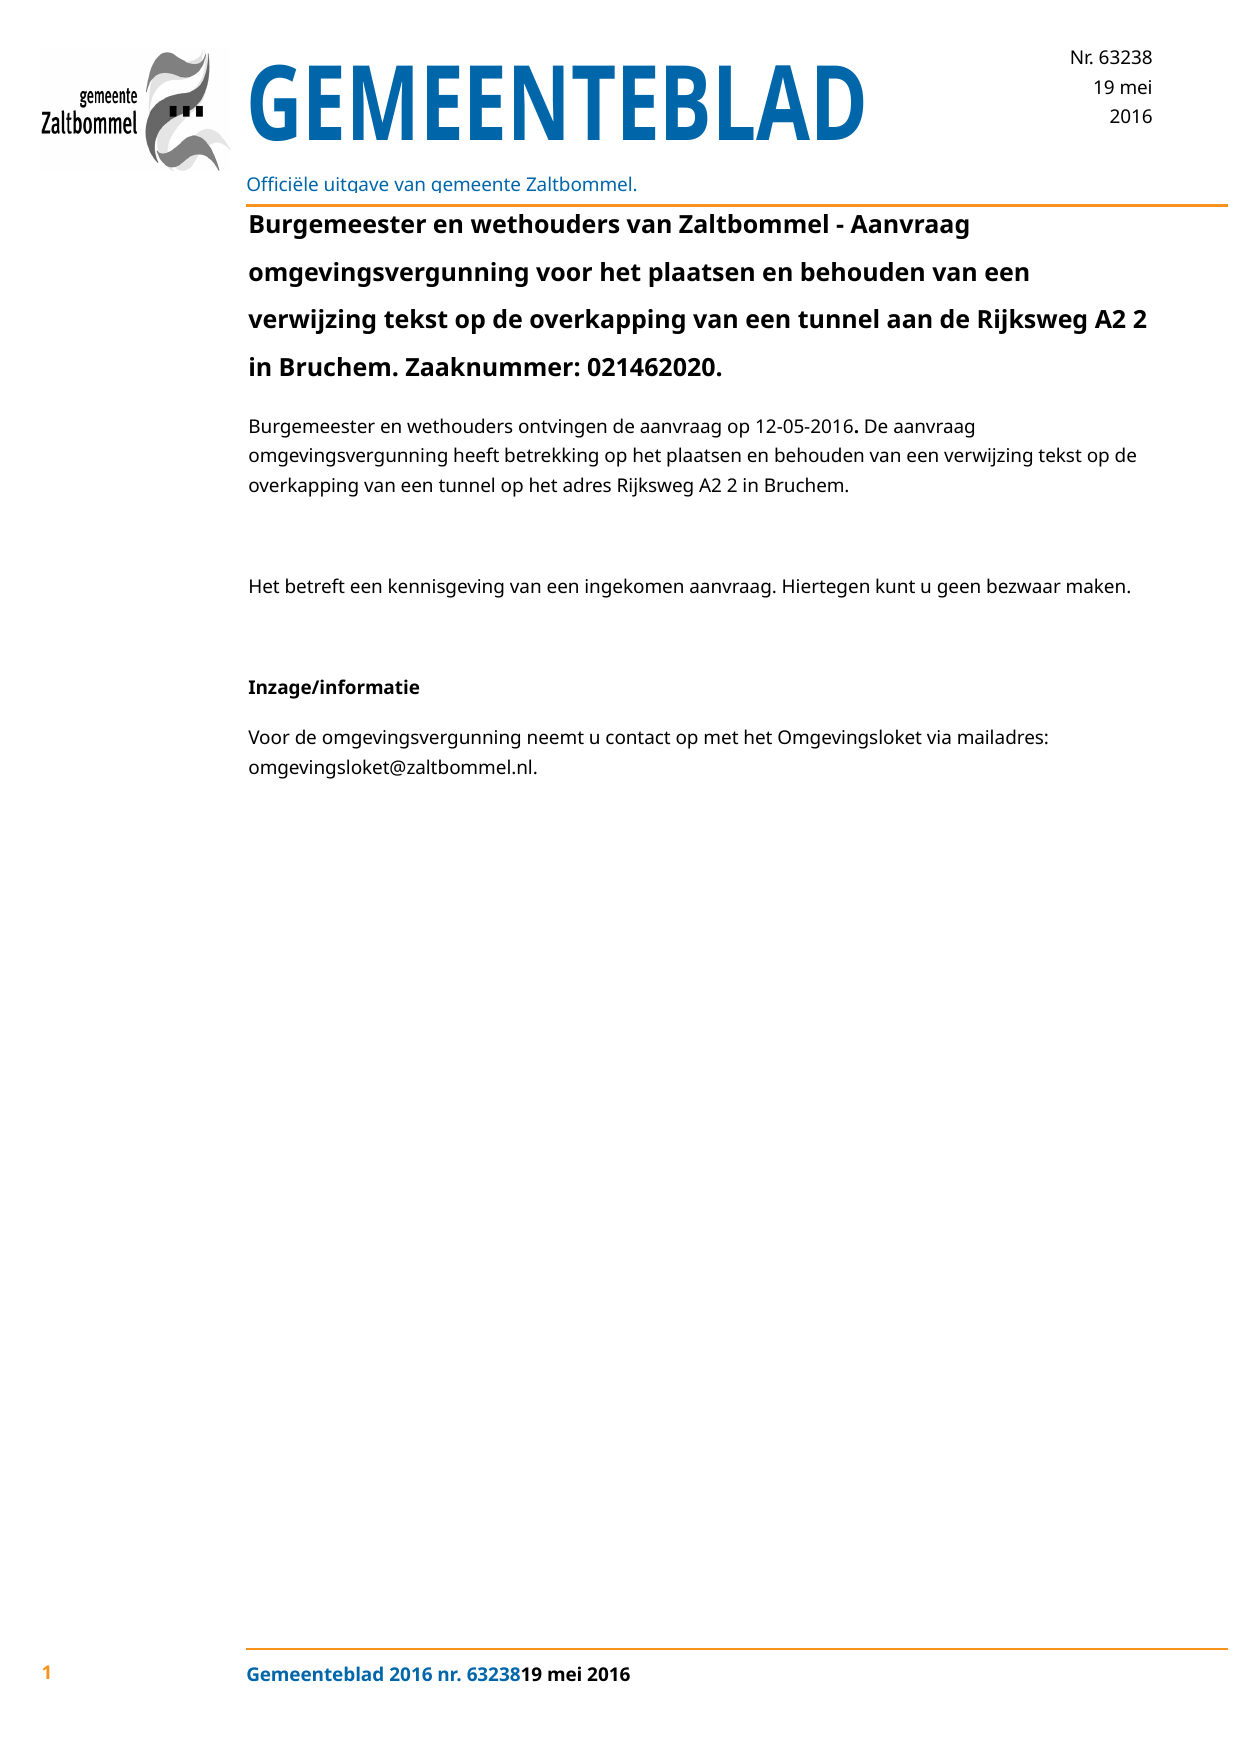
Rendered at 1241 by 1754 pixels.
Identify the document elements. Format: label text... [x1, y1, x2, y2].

text Burgemeester en wethouders van Zaltbommel - Aanvraag omgevingsvergunning voor het plaatsen en behouden van een verwijzing tekst op de overkapping van een tunnel aan de Rijksweg A2 2 in Bruchem. Zaaknummer: 021462020. [248, 207, 1152, 384]
text Het betreft een kennisgeving van een ingekomen aanvraag. Hiertegen kunt u geen bezwaar maken. [248, 573, 1152, 599]
text Voor de omgevingsvergunning neemt u contact op met het Omgevingsloket via mailadres: omgevingsloket@zaltbommel.nl. [248, 724, 1152, 780]
text Burgemeester en wethouders ontvingen de aanvraag op 12-05-2016. De aanvraag omgevingsvergunning heeft betrekking op het plaatsen en behouden van een verwijzing tekst op de overkapping van een tunnel op het adres Rijksweg A2 2 in Bruchem. [248, 413, 1152, 498]
text Inzage/informatie [248, 674, 1152, 700]
picture [41, 47, 231, 172]
